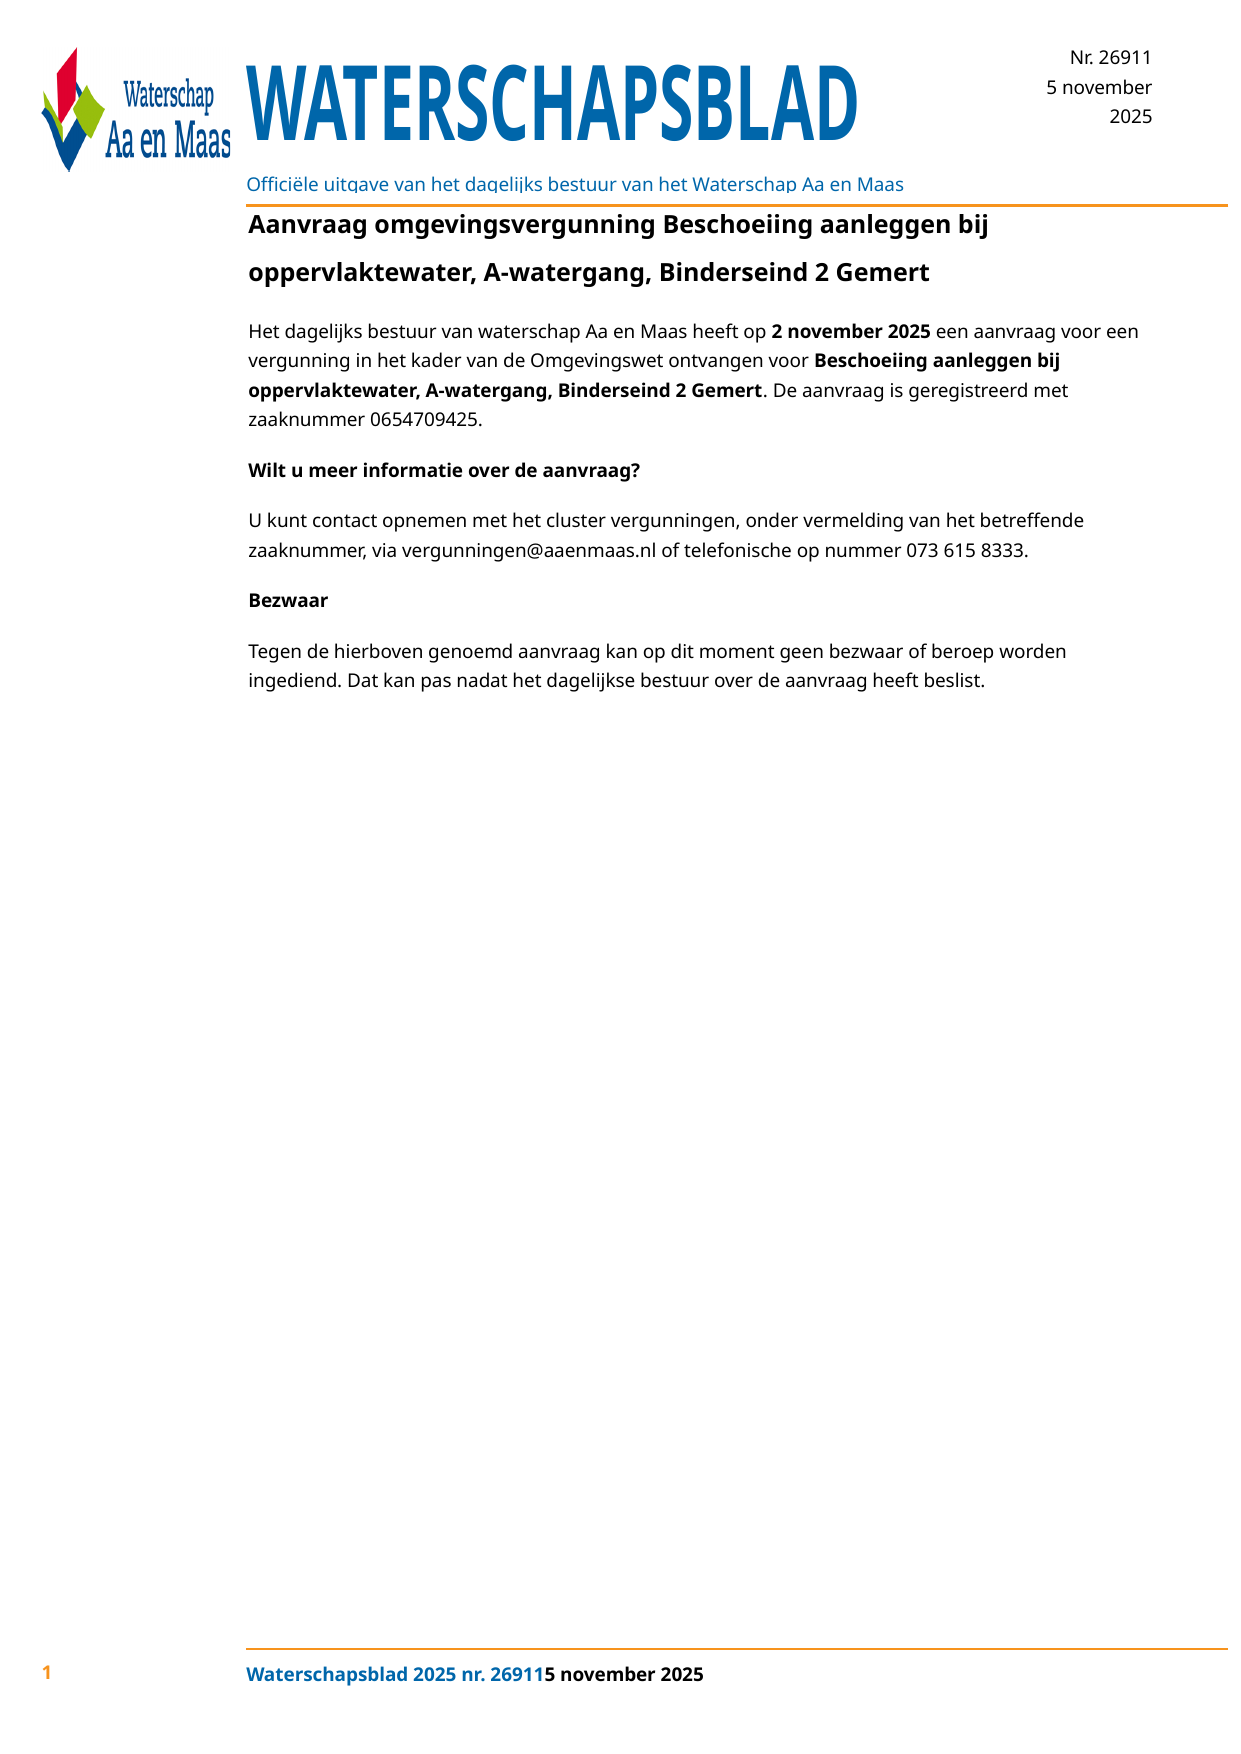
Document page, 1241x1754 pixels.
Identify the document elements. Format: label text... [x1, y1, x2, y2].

text Wilt u meer informatie over de aanvraag? [248, 457, 1152, 483]
picture [41, 47, 231, 172]
text Tegen de hierboven genoemd aanvraag kan op dit moment geen bezwaar of beroep worden ingediend. Dat kan pas nadat het dagelijkse bestuur over de aanvraag heeft beslist. [248, 638, 1152, 693]
text U kunt contact opnemen met het cluster vergunningen, onder vermelding van het betreffende zaaknummer, via vergunningen@aaenmaas.nl of telefonische op nummer 073 615 8333. [248, 507, 1152, 563]
text Bezwaar [248, 587, 1152, 613]
text Het dagelijks bestuur van waterschap Aa en Maas heeft op 2 november 2025 een aanvraag voor een vergunning in het kader van de Omgevingswet ontvangen voor Beschoeiing aanleggen bij oppervlaktewater, A-watergang, Binderseind 2 Gemert. De aanvraag is geregistreerd met zaaknummer 0654709425. [248, 318, 1152, 432]
text Aanvraag omgevingsvergunning Beschoeiing aanleggen bij oppervlaktewater, A-watergang, Binderseind 2 Gemert [248, 207, 1152, 288]
